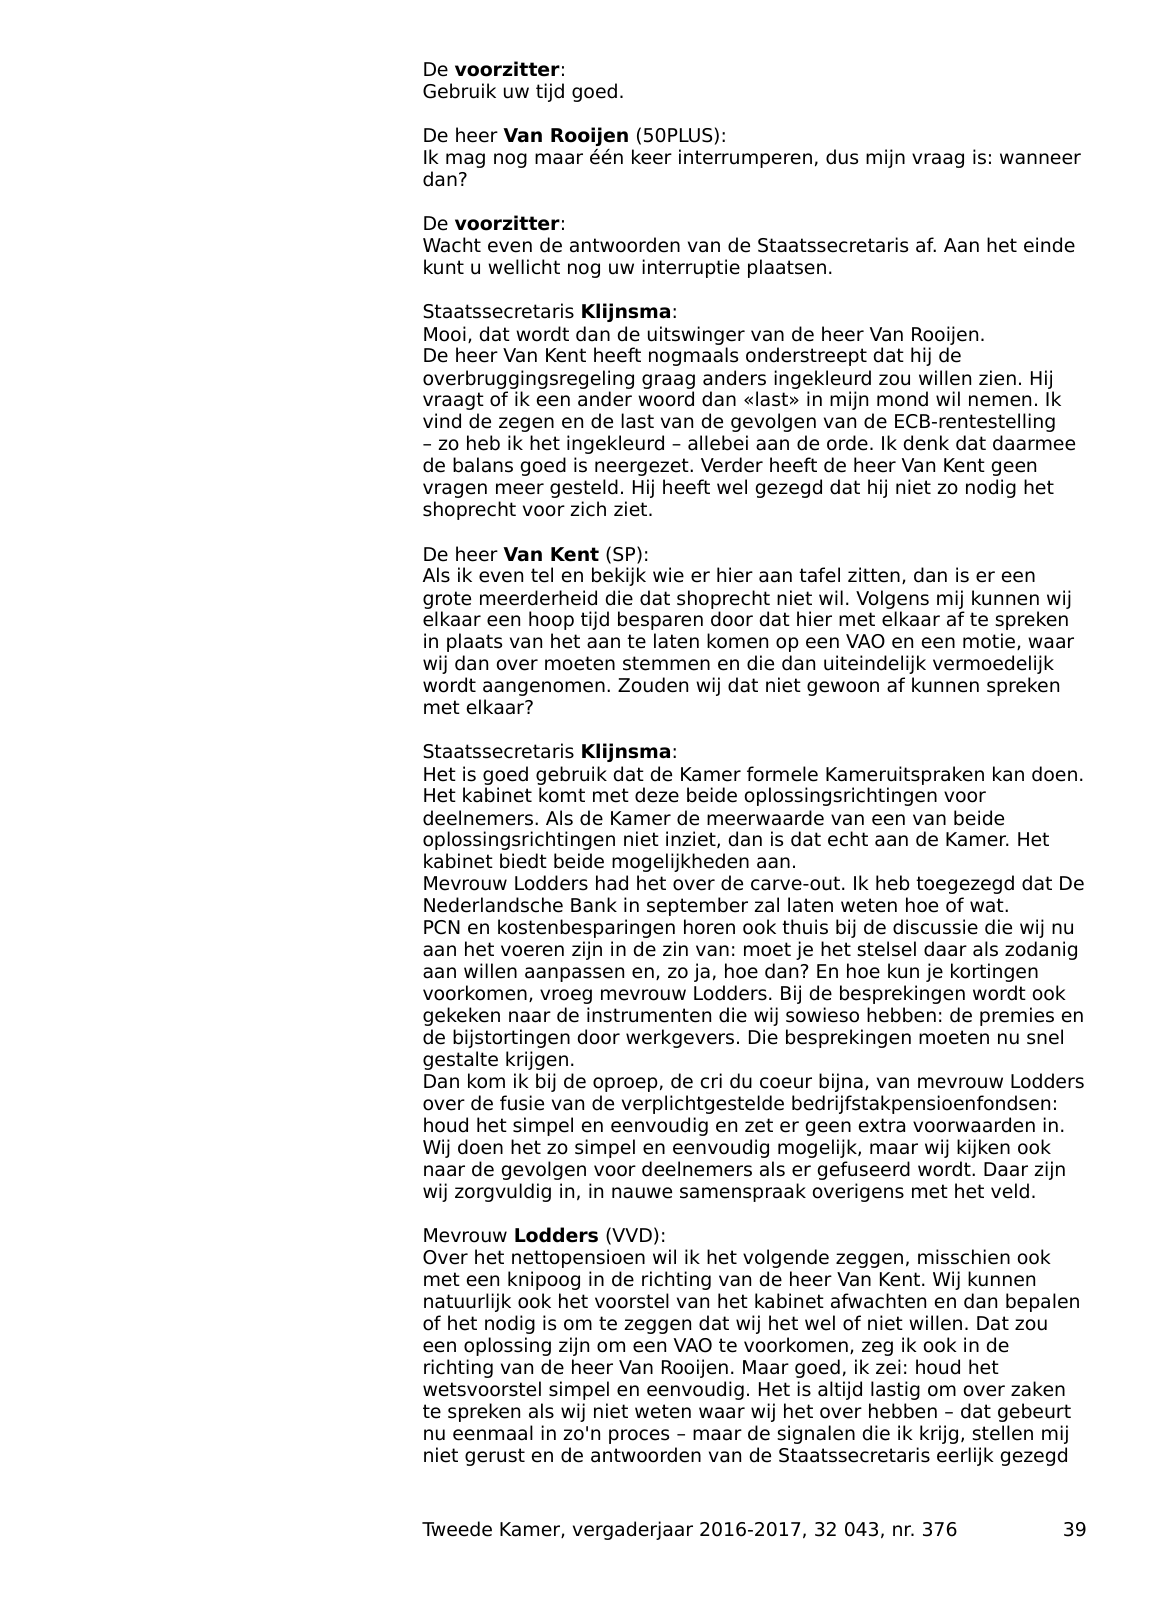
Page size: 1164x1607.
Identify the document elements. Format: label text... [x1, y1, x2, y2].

text Over het nettopensioen wil ik het volgende zeggen, misschien ook met een knipoog in de richting van de heer Van Kent. Wij kunnen natuurlijk ook het voorstel van het kabinet afwachten en dan bepalen of het nodig is om te zeggen dat wij het wel of niet willen. Dat zou een oplossing zijn om een VAO te voorkomen, zeg ik ook in de richting van de heer Van Rooijen. Maar goed, ik zei: houd het wetsvoorstel simpel en eenvoudig. Het is altijd lastig om over zaken te spreken als wij niet weten waar wij het over hebben – dat gebeurt nu eenmaal in zo'n proces – maar de signalen die ik krijg, stellen mij niet gerust en de antwoorden van de Staatssecretaris eerlijk gezegd [422, 1247, 1087, 1467]
text De heer Van Rooijen (50PLUS): [422, 125, 1087, 147]
text Dan kom ik bij de oproep, de cri du coeur bijna, van mevrouw Lodders over de fusie van de verplichtgestelde bedrijfstakpensioenfondsen: houd het simpel en eenvoudig en zet er geen extra voorwaarden in. Wij doen het zo simpel en eenvoudig mogelijk, maar wij kijken ook naar de gevolgen voor deelnemers als er gefuseerd wordt. Daar zijn wij zorgvuldig in, in nauwe samenspraak overigens met het veld. [422, 1071, 1087, 1203]
text Gebruik uw tijd goed. [422, 81, 1087, 103]
text De heer Van Kent (SP): [422, 543, 1087, 565]
text Het is goed gebruik dat de Kamer formele Kameruitspraken kan doen. Het kabinet komt met deze beide oplossingsrichtingen voor deelnemers. Als de Kamer de meerwaarde van een van beide oplossingsrichtingen niet inziet, dan is dat echt aan de Kamer. Het kabinet biedt beide mogelijkheden aan. [422, 763, 1087, 873]
text Mevrouw Lodders had het over de carve-out. Ik heb toegezegd dat De Nederlandsche Bank in september zal laten weten hoe of wat. [422, 873, 1087, 917]
text Mooi, dat wordt dan de uitswinger van de heer Van Rooijen. [422, 323, 1087, 345]
text Ik mag nog maar één keer interrumperen, dus mijn vraag is: wanneer dan? [422, 147, 1087, 191]
text Staatssecretaris Klijnsma: [422, 741, 1087, 763]
text PCN en kostenbesparingen horen ook thuis bij de discussie die wij nu aan het voeren zijn in de zin van: moet je het stelsel daar als zodanig aan willen aanpassen en, zo ja, hoe dan? En hoe kun je kortingen voorkomen, vroeg mevrouw Lodders. Bij de besprekingen wordt ook gekeken naar de instrumenten die wij sowieso hebben: de premies en de bijstortingen door werkgevers. Die besprekingen moeten nu snel gestalte krijgen. [422, 917, 1087, 1071]
text De heer Van Kent heeft nogmaals onderstreept dat hij de overbruggingsregeling graag anders ingekleurd zou willen zien. Hij vraagt of ik een ander woord dan «last» in mijn mond wil nemen. Ik vind de zegen en de last van de gevolgen van de ECB-rentestelling – zo heb ik het ingekleurd – allebei aan de orde. Ik denk dat daarmee de balans goed is neergezet. Verder heeft de heer Van Kent geen vragen meer gesteld. Hij heeft wel gezegd dat hij niet zo nodig het shoprecht voor zich ziet. [422, 345, 1087, 521]
text Als ik even tel en bekijk wie er hier aan tafel zitten, dan is er een grote meerderheid die dat shoprecht niet wil. Volgens mij kunnen wij elkaar een hoop tijd besparen door dat hier met elkaar af te spreken in plaats van het aan te laten komen op een VAO en een motie, waar wij dan over moeten stemmen en die dan uiteindelijk vermoedelijk wordt aangenomen. Zouden wij dat niet gewoon af kunnen spreken met elkaar? [422, 565, 1087, 719]
text Staatssecretaris Klijnsma: [422, 301, 1087, 323]
text Mevrouw Lodders (VVD): [422, 1225, 1087, 1247]
text Wacht even de antwoorden van de Staatssecretaris af. Aan het einde kunt u wellicht nog uw interruptie plaatsen. [422, 235, 1087, 279]
text De voorzitter: [422, 59, 1087, 81]
text De voorzitter: [422, 213, 1087, 235]
